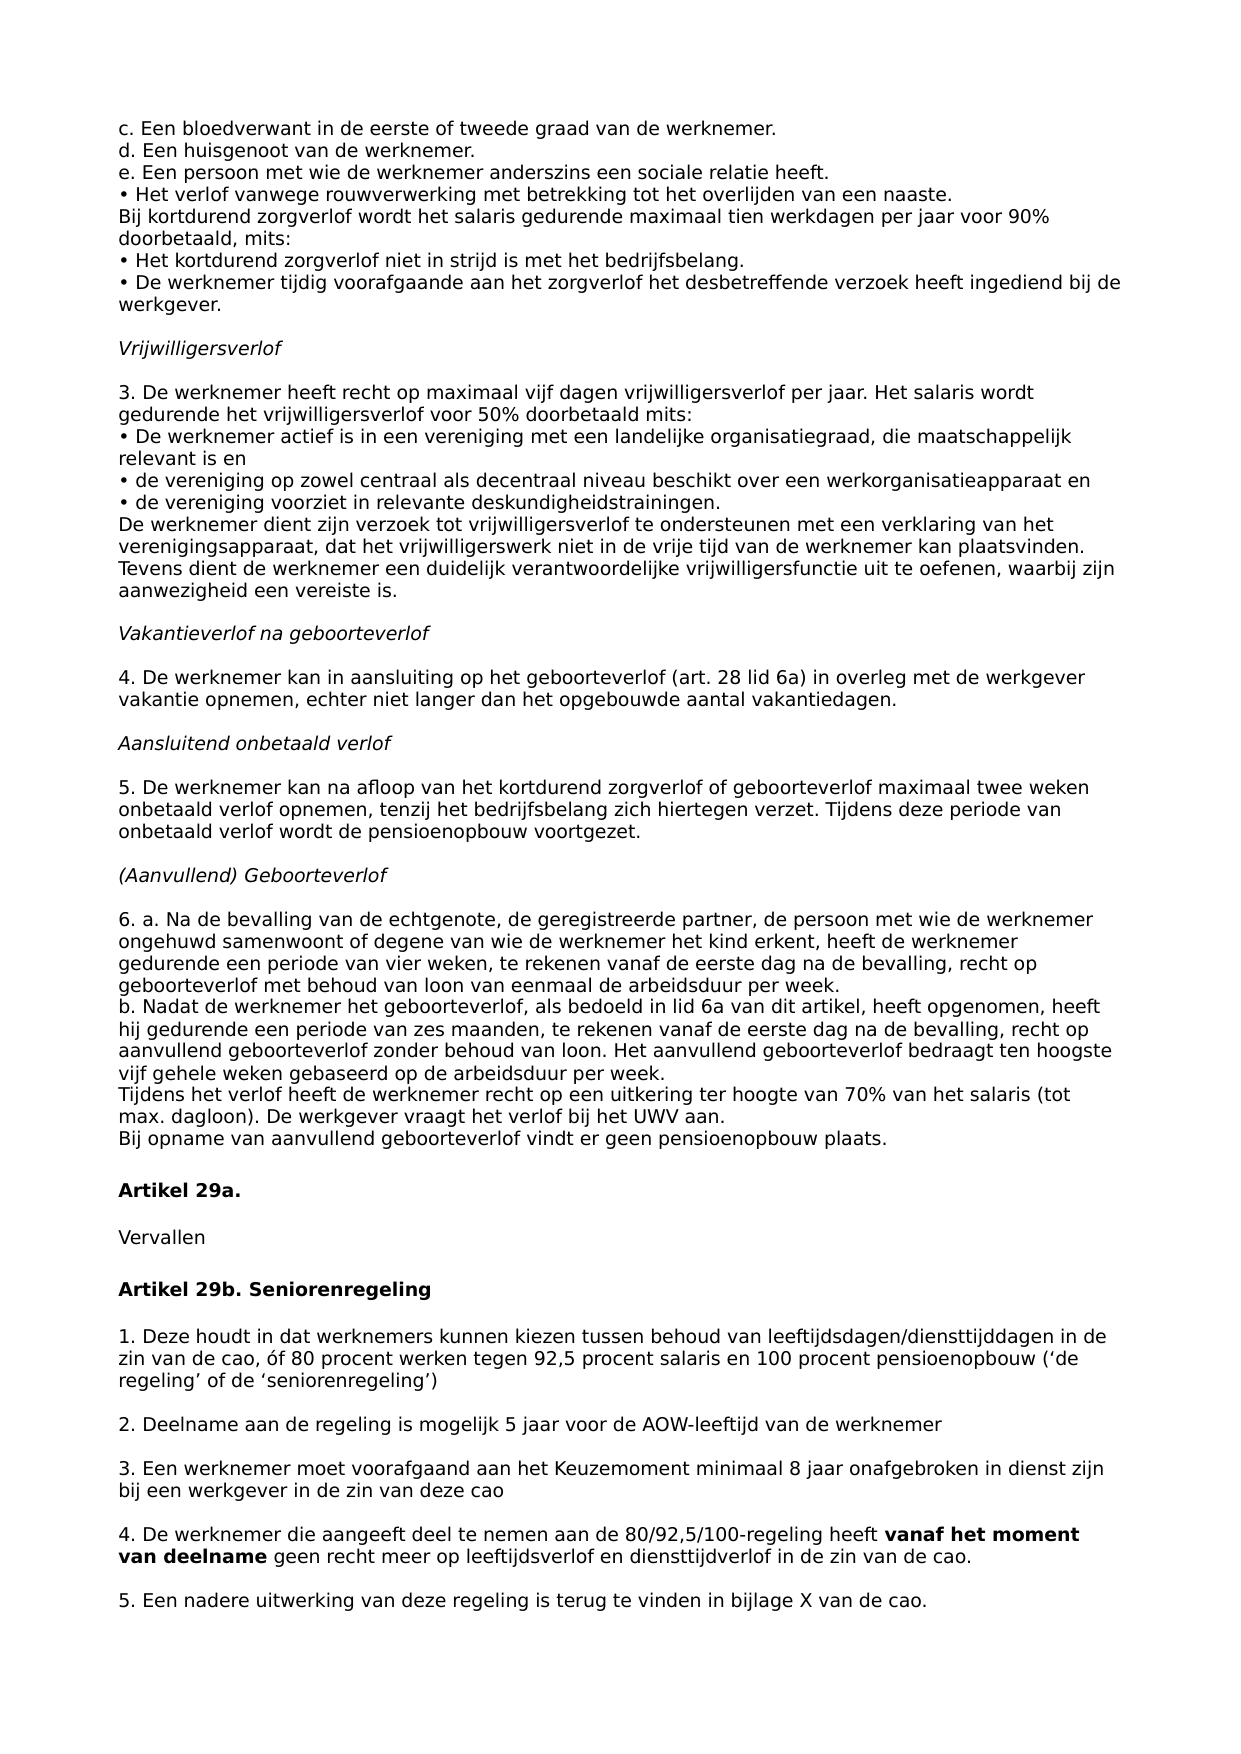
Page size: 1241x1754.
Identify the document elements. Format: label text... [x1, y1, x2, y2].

text 3. De werknemer heeft recht op maximaal vijf dagen vrijwilligersverlof per jaar. Het salaris wordt gedurende het vrijwilligersverlof voor 50% doorbetaald mits: [118, 382, 1122, 426]
text Tijdens het verlof heeft de werknemer recht op een uitkering ter hoogte van 70% van het salaris (tot max. dagloon). De werkgever vraagt het verlof bij het UWV aan. [118, 1084, 1122, 1128]
text 3. Een werknemer moet voorafgaand aan het Keuzemoment minimaal 8 jaar onafgebroken in dienst zijn bij een werkgever in de zin van deze cao [118, 1458, 1122, 1502]
text c. Een bloedverwant in de eerste of tweede graad van de werknemer. [118, 118, 1122, 140]
subtitle Artikel 29a. [118, 1180, 1122, 1202]
text b. Nadat de werknemer het geboorteverlof, als bedoeld in lid 6a van dit artikel, heeft opgenomen, heeft hij gedurende een periode van zes maanden, te rekenen vanaf de eerste dag na de bevalling, recht op aanvullend geboorteverlof zonder behoud van loon. Het aanvullend geboorteverlof bedraagt ten hoogste vijf gehele weken gebaseerd op de arbeidsduur per week. [118, 996, 1122, 1084]
text 5. Een nadere uitwerking van deze regeling is terug te vinden in bijlage X van de cao. [118, 1589, 1122, 1612]
subtitle Artikel 29b. Seniorenregeling [118, 1279, 1122, 1301]
text 6. a. Na de bevalling van de echtgenote, de geregistreerde partner, de persoon met wie de werknemer ongehuwd samenwoont of degene van wie de werknemer het kind erkent, heeft de werknemer gedurende een periode van vier weken, te rekenen vanaf de eerste dag na de bevalling, recht op geboorteverlof met behoud van loon van eenmaal de arbeidsduur per week. [118, 908, 1122, 996]
subtitle (Aanvullend) Geboorteverlof [118, 865, 1122, 887]
subtitle Aansluitend onbetaald verlof [118, 733, 1122, 755]
text 5. De werknemer kan na afloop van het kortdurend zorgverlof of geboorteverlof maximaal twee weken onbetaald verlof opnemen, tenzij het bedrijfsbelang zich hiertegen verzet. Tijdens deze periode van onbetaald verlof wordt de pensioenopbouw voortgezet. [118, 777, 1122, 843]
text Vervallen [118, 1227, 1122, 1249]
text Bij opname van aanvullend geboorteverlof vindt er geen pensioenopbouw plaats. [118, 1128, 1122, 1150]
text • De werknemer tijdig voorafgaande aan het zorgverlof het desbetreffende verzoek heeft ingediend bij de werkgever. [118, 272, 1122, 316]
text • De werknemer actief is in een vereniging met een landelijke organisatiegraad, die maatschappelijk relevant is en [118, 426, 1122, 469]
subtitle Vakantieverlof na geboorteverlof [118, 623, 1122, 645]
text • Het verlof vanwege rouwverwerking met betrekking tot het overlijden van een naaste. [118, 184, 1122, 206]
text • de vereniging op zowel centraal als decentraal niveau beschikt over een werkorganisatieapparaat en [118, 469, 1122, 492]
subtitle Vrijwilligersverlof [118, 338, 1122, 360]
text 4. De werknemer kan in aansluiting op het geboorteverlof (art. 28 lid 6a) in overleg met de werkgever vakantie opnemen, echter niet langer dan het opgebouwde aantal vakantiedagen. [118, 667, 1122, 711]
text 4. De werknemer die aangeeft deel te nemen aan de 80/92,5/100-regeling heeft vanaf het moment van deelname geen recht meer op leeftijdsverlof en diensttijdverlof in de zin van de cao. [118, 1524, 1122, 1568]
text d. Een huisgenoot van de werknemer. [118, 140, 1122, 162]
text 1. Deze houdt in dat werknemers kunnen kiezen tussen behoud van leeftijdsdagen/diensttijddagen in de zin van de cao, óf 80 procent werken tegen 92,5 procent salaris en 100 procent pensioenopbouw (‘de regeling’ of de ‘seniorenregeling’) [118, 1326, 1122, 1392]
text • Het kortdurend zorgverlof niet in strijd is met het bedrijfsbelang. [118, 250, 1122, 272]
text Bij kortdurend zorgverlof wordt het salaris gedurende maximaal tien werkdagen per jaar voor 90% doorbetaald, mits: [118, 206, 1122, 250]
text e. Een persoon met wie de werknemer anderszins een sociale relatie heeft. [118, 162, 1122, 184]
text • de vereniging voorziet in relevante deskundigheidstrainingen. [118, 492, 1122, 513]
text De werknemer dient zijn verzoek tot vrijwilligersverlof te ondersteunen met een verklaring van het verenigingsapparaat, dat het vrijwilligerswerk niet in de vrije tijd van de werknemer kan plaatsvinden. Tevens dient de werknemer een duidelijk verantwoordelijke vrijwilligersfunctie uit te oefenen, waarbij zijn aanwezigheid een vereiste is. [118, 513, 1122, 601]
text 2. Deelname aan de regeling is mogelijk 5 jaar voor de AOW-leeftijd van de werknemer [118, 1414, 1122, 1436]
